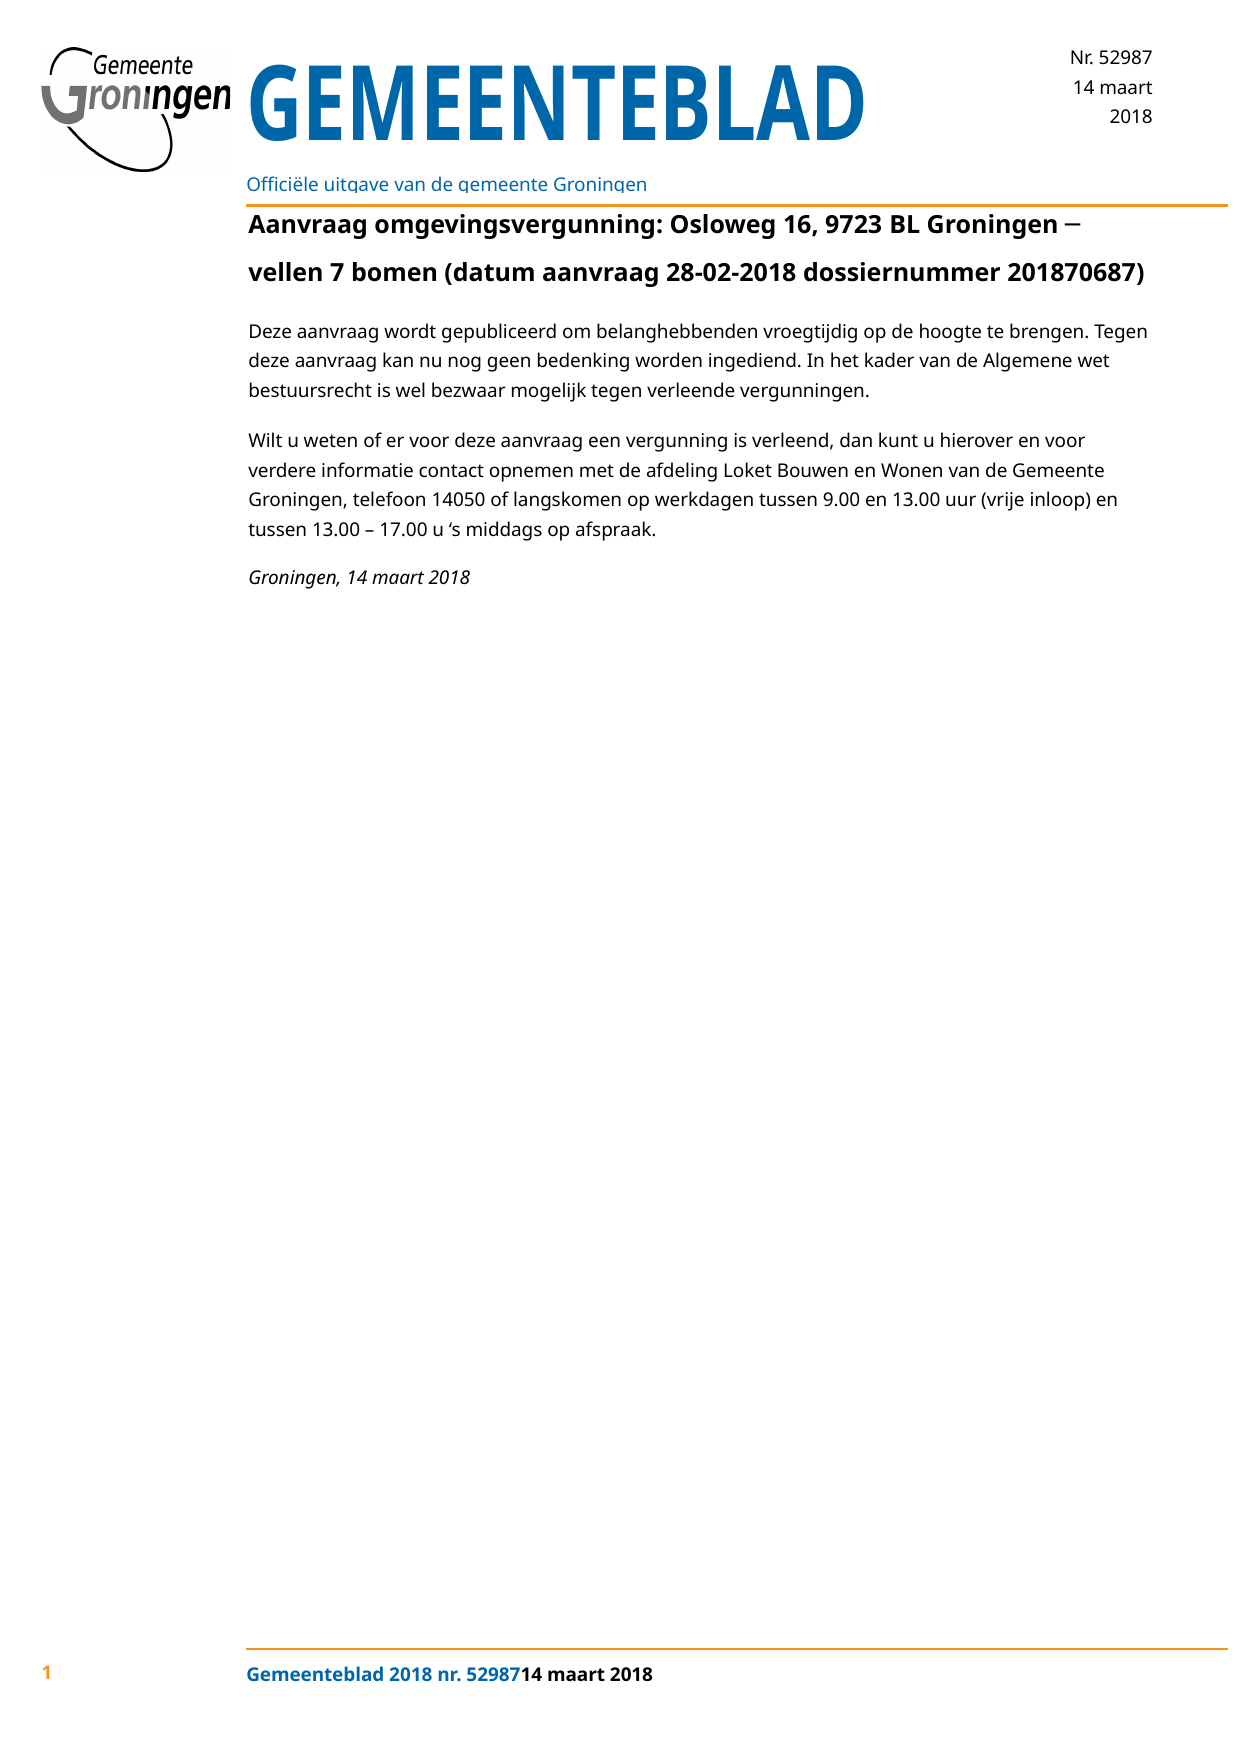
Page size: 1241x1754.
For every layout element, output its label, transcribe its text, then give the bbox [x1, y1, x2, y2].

picture [41, 47, 231, 172]
text Deze aanvraag wordt gepubliceerd om belanghebbenden vroegtijdig op de hoogte te brengen. Tegen deze aanvraag kan nu nog geen bedenking worden ingediend. In het kader van de Algemene wet bestuursrecht is wel bezwaar mogelijk tegen verleende vergunningen. [248, 318, 1152, 403]
text Aanvraag omgevingsvergunning: Osloweg 16, 9723 BL Groningen ─ vellen 7 bomen (datum aanvraag 28-02-2018 dossiernummer 201870687) [248, 207, 1152, 288]
text Groningen, 14 maart 2018 [248, 564, 1152, 590]
text Wilt u weten of er voor deze aanvraag een vergunning is verleend, dan kunt u hierover en voor verdere informatie contact opnemen met de afdeling Loket Bouwen en Wonen van de Gemeente Groningen, telefoon 14050 of langskomen op werkdagen tussen 9.00 en 13.00 uur (vrije inloop) en tussen 13.00 – 17.00 u ‘s middags op afspraak. [248, 427, 1152, 542]
